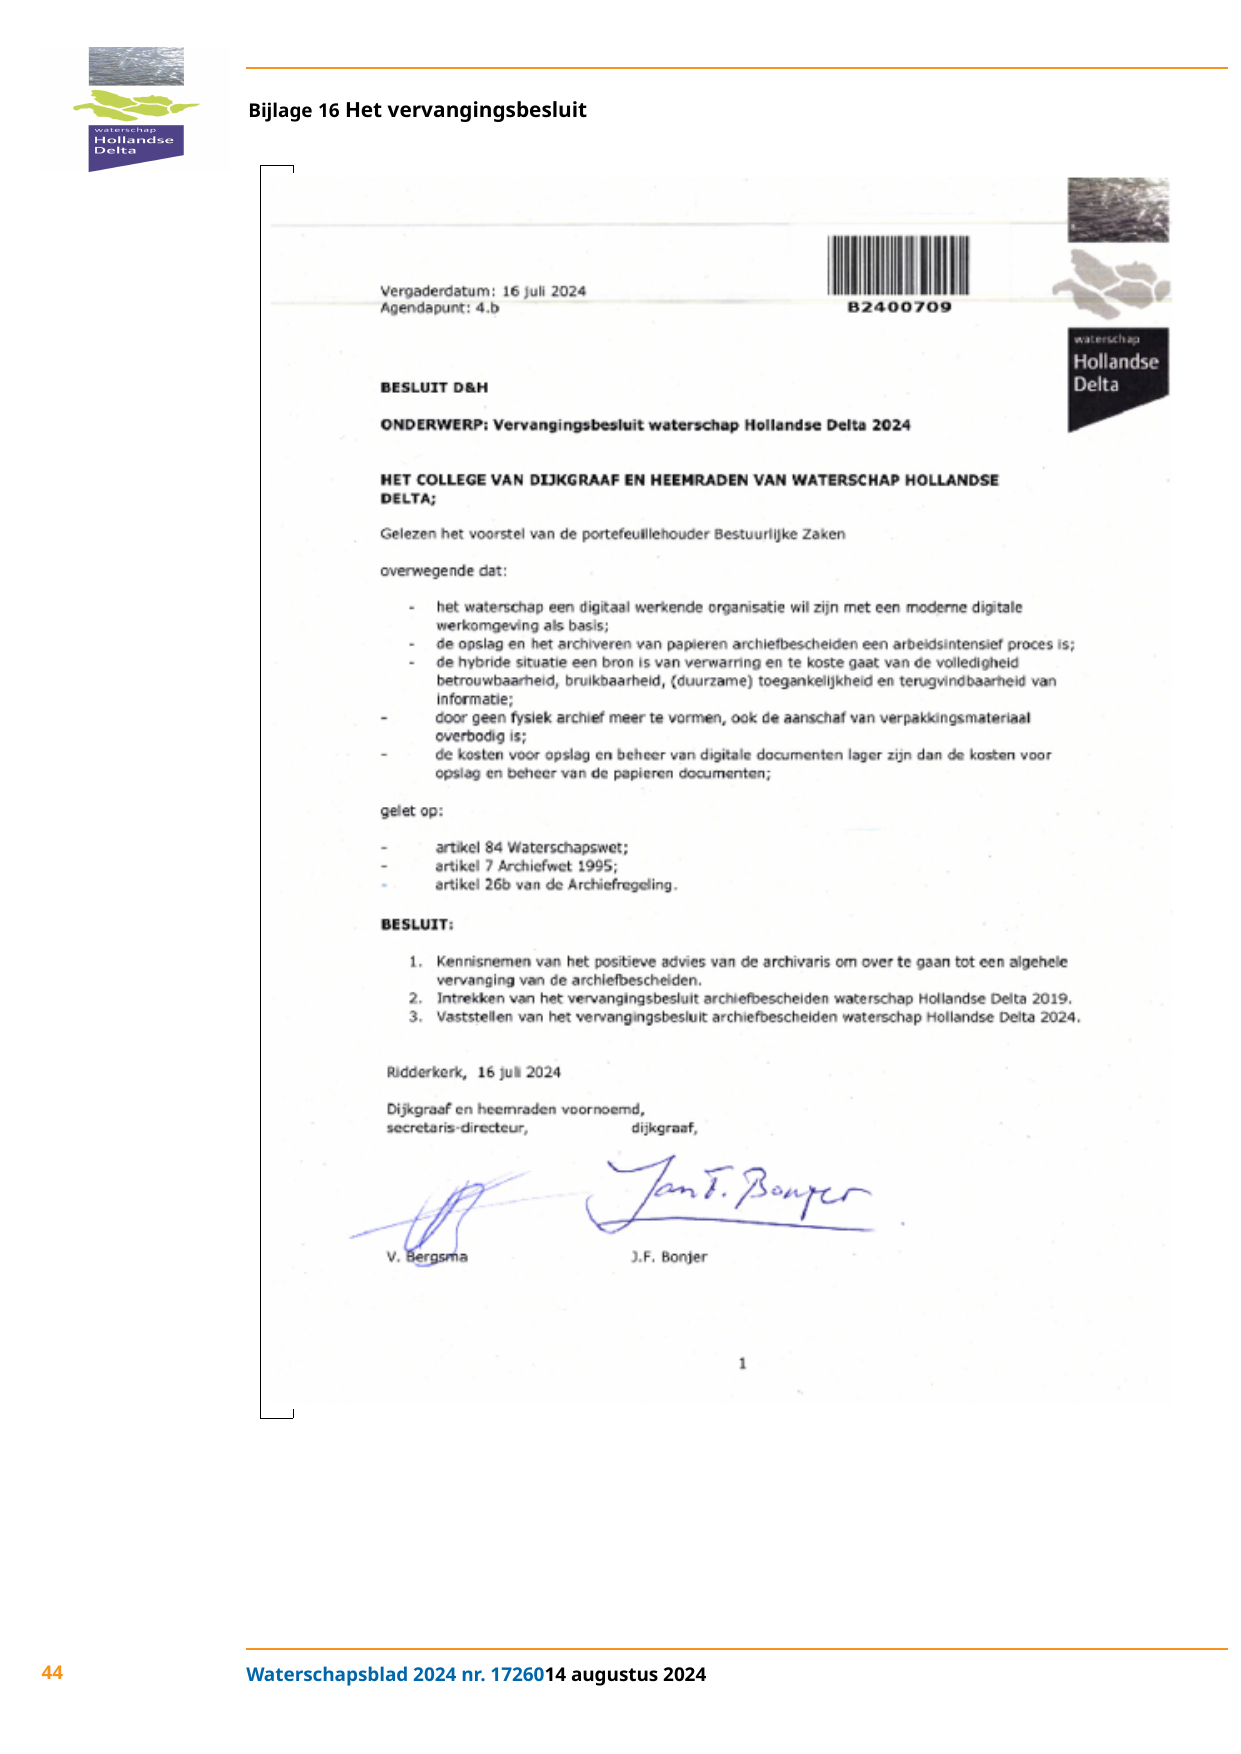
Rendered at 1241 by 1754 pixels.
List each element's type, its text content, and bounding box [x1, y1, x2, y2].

text Bijlage 16 Het vervangingsbesluit [248, 95, 1152, 123]
picture [268, 173, 1173, 1409]
picture [41, 47, 231, 172]
